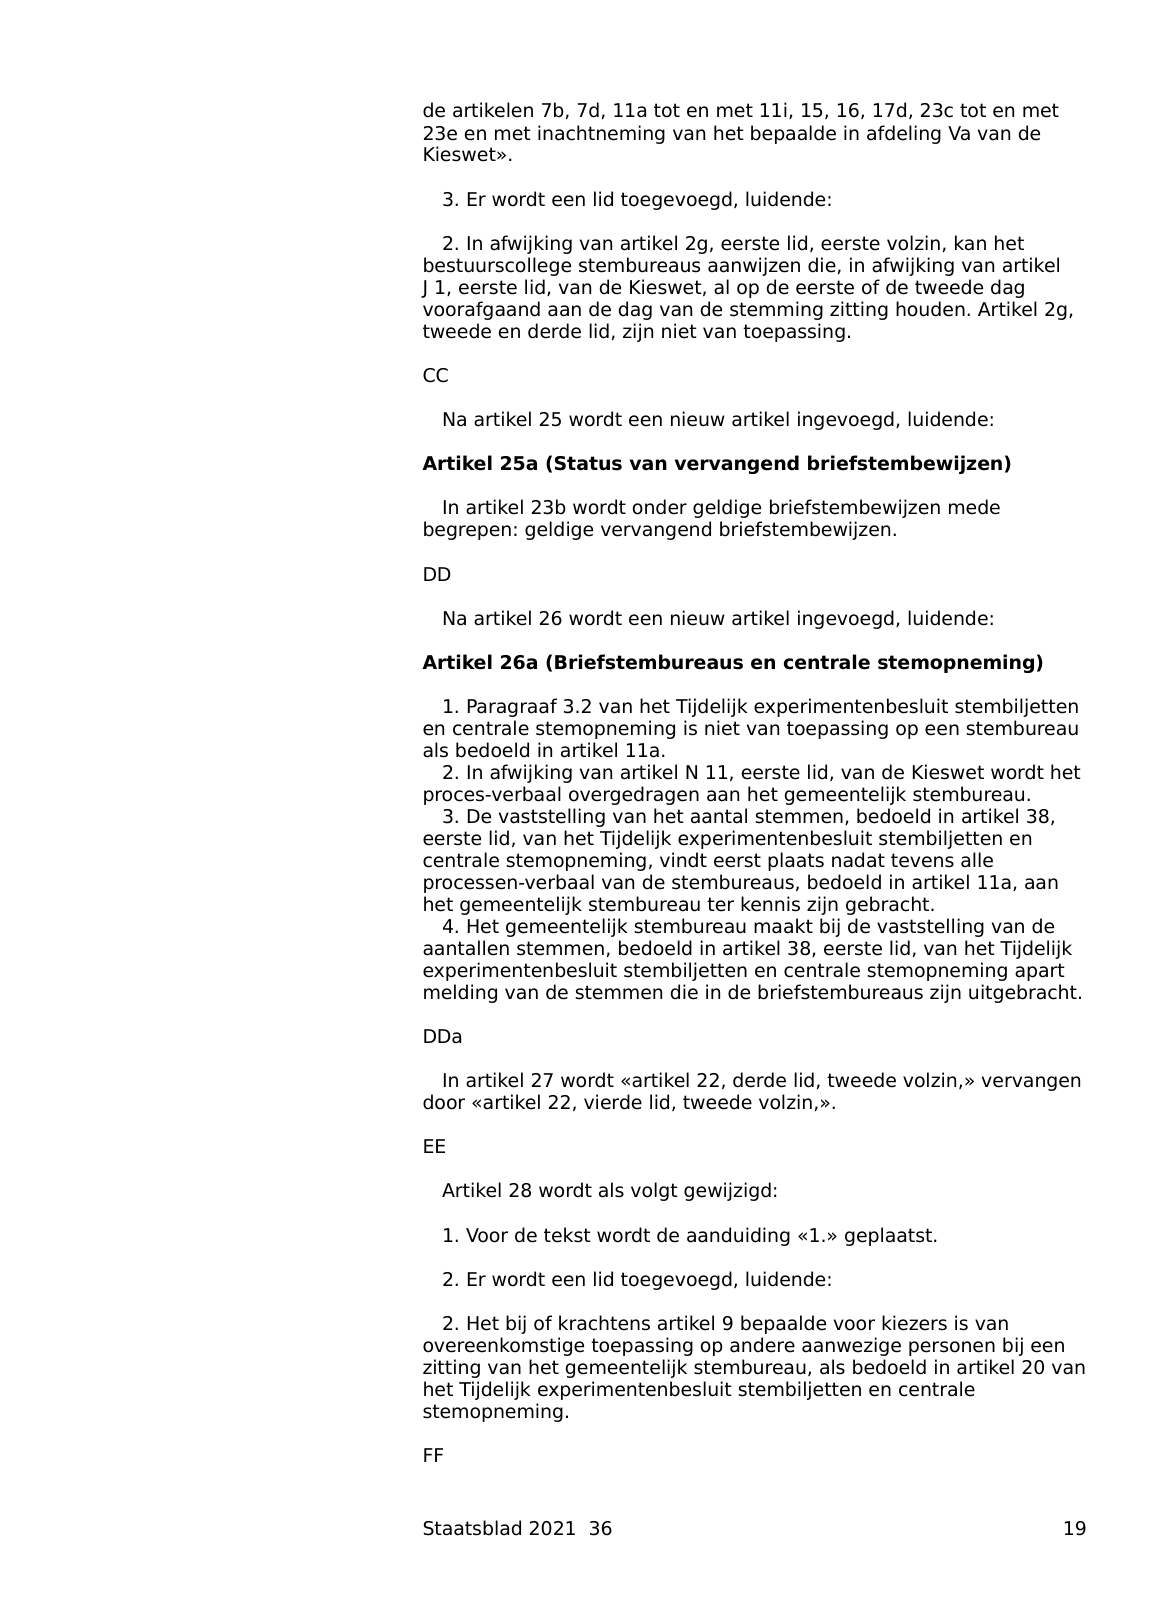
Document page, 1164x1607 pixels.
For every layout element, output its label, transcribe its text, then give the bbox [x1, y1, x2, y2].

text Na artikel 26 wordt een nieuw artikel ingevoegd, luidende: [422, 608, 1087, 629]
text DD [422, 563, 1087, 585]
text Na artikel 25 wordt een nieuw artikel ingevoegd, luidende: [422, 409, 1087, 431]
text CC [422, 365, 1087, 387]
text DDa [422, 1026, 1087, 1048]
text de artikelen 7b, 7d, 11a tot en met 11i, 15, 16, 17d, 23c tot en met 23e en met inachtneming van het bepaalde in afdeling Va van de Kieswet». [422, 100, 1087, 166]
text 3. Er wordt een lid toegevoegd, luidende: [422, 188, 1087, 211]
text 2. In afwijking van artikel 2g, eerste lid, eerste volzin, kan het bestuurscollege stembureaus aanwijzen die, in afwijking van artikel J 1, eerste lid, van de Kieswet, al op de eerste of de tweede dag voorafgaand aan de dag van de stemming zitting houden. Artikel 2g, tweede en derde lid, zijn niet van toepassing. [422, 233, 1087, 343]
text 1. Paragraaf 3.2 van het Tijdelijk experimentenbesluit stembiljetten en centrale stemopneming is niet van toepassing op een stembureau als bedoeld in artikel 11a. [422, 696, 1087, 762]
subtitle Artikel 25a (Status van vervangend briefstembewijzen) [422, 453, 1087, 475]
text EE [422, 1136, 1087, 1158]
text 3. De vaststelling van het aantal stemmen, bedoeld in artikel 38, eerste lid, van het Tijdelijk experimentenbesluit stembiljetten en centrale stemopneming, vindt eerst plaats nadat tevens alle processen-verbaal van de stembureaus, bedoeld in artikel 11a, aan het gemeentelijk stembureau ter kennis zijn gebracht. [422, 806, 1087, 916]
text FF [422, 1445, 1087, 1467]
text Artikel 28 wordt als volgt gewijzigd: [422, 1180, 1087, 1202]
text 2. Er wordt een lid toegevoegd, luidende: [422, 1269, 1087, 1291]
text In artikel 27 wordt «artikel 22, derde lid, tweede volzin,» vervangen door «artikel 22, vierde lid, tweede volzin,». [422, 1070, 1087, 1114]
text 4. Het gemeentelijk stembureau maakt bij de vaststelling van de aantallen stemmen, bedoeld in artikel 38, eerste lid, van het Tijdelijk experimentenbesluit stembiljetten en centrale stemopneming apart melding van de stemmen die in de briefstembureaus zijn uitgebracht. [422, 916, 1087, 1004]
subtitle Artikel 26a (Briefstembureaus en centrale stemopneming) [422, 652, 1087, 674]
text 2. Het bij of krachtens artikel 9 bepaalde voor kiezers is van overeenkomstige toepassing op andere aanwezige personen bij een zitting van het gemeentelijk stembureau, als bedoeld in artikel 20 van het Tijdelijk experimentenbesluit stembiljetten en centrale stemopneming. [422, 1313, 1087, 1423]
text 1. Voor de tekst wordt de aanduiding «1.» geplaatst. [422, 1224, 1087, 1246]
text 2. In afwijking van artikel N 11, eerste lid, van de Kieswet wordt het proces-verbaal overgedragen aan het gemeentelijk stembureau. [422, 762, 1087, 806]
text In artikel 23b wordt onder geldige briefstembewijzen mede begrepen: geldige vervangend briefstembewijzen. [422, 497, 1087, 541]
